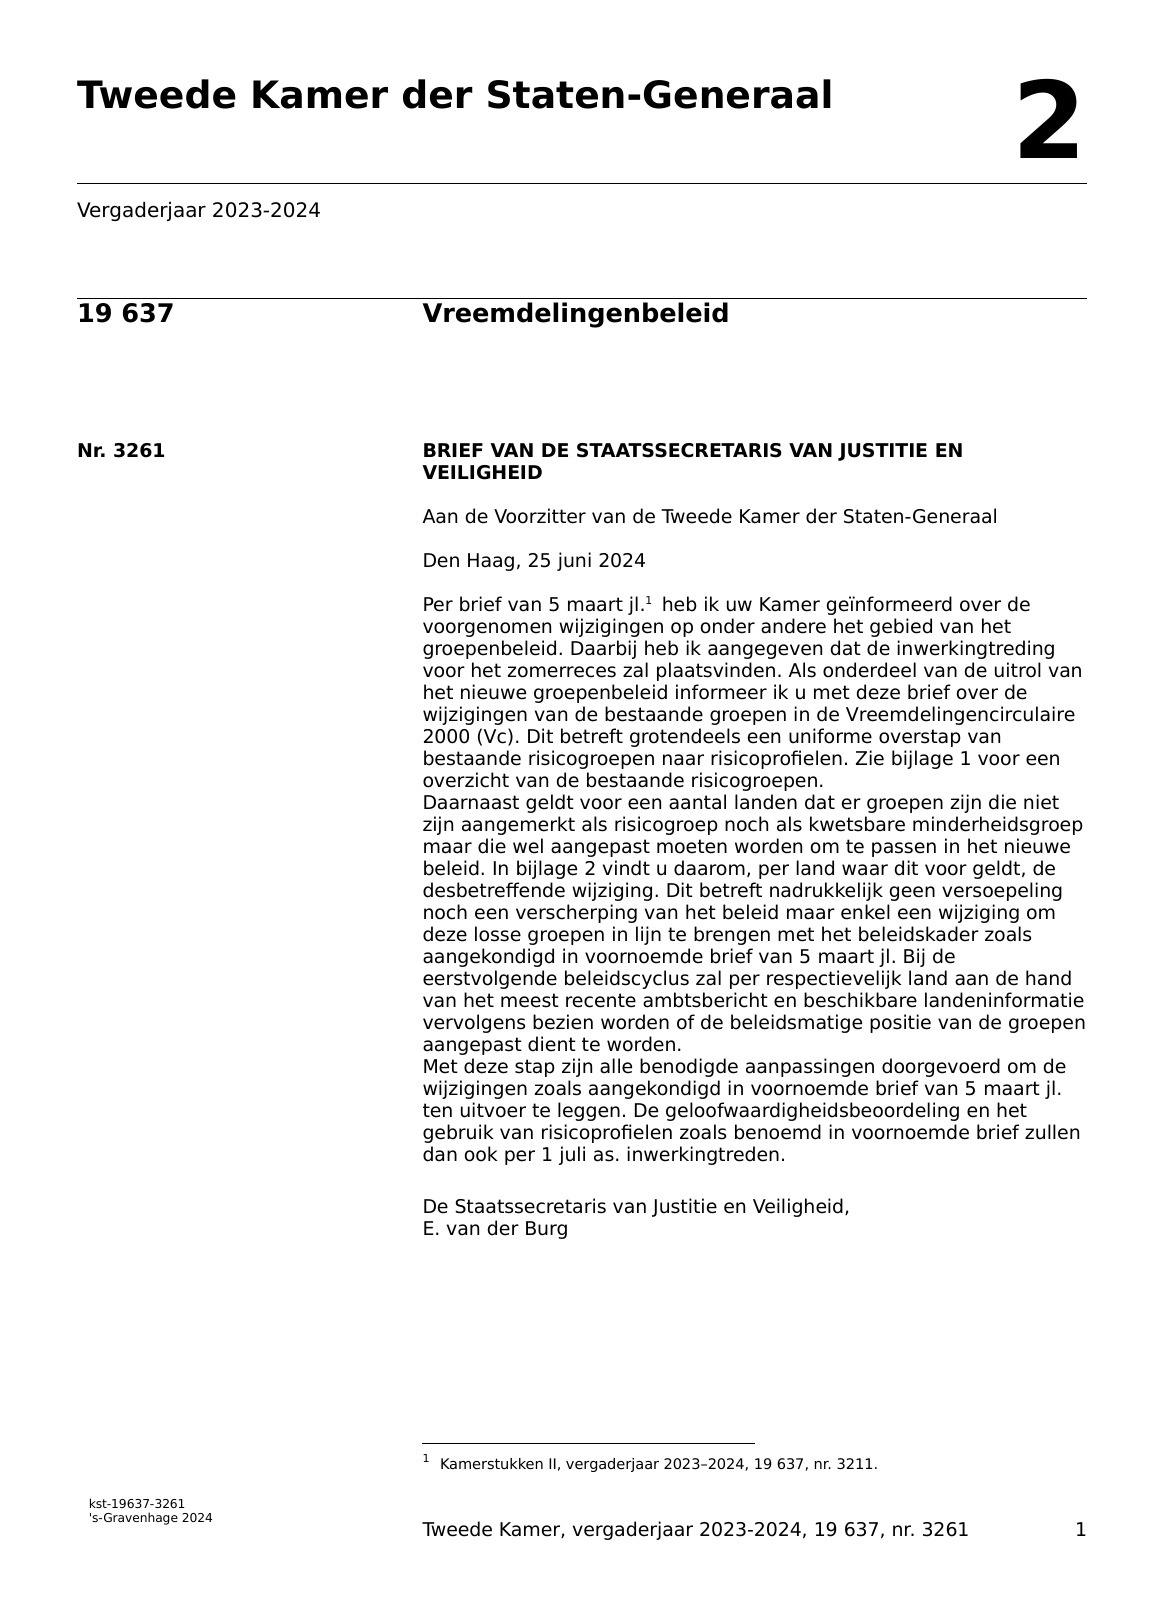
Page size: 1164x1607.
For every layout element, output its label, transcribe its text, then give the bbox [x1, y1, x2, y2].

subtitle Nr. 3261 BRIEF VAN DE STAATSSECRETARIS VAN JUSTITIE EN VEILIGHEID [77, 440, 1087, 484]
text Den Haag, 25 juni 2024 [422, 550, 1087, 572]
subtitle 19 637 Vreemdelingenbeleid [77, 299, 1087, 329]
text Kamerstukken II, vergaderjaar 2023–2024, 19 637, nr. 3211. [422, 1452, 1087, 1474]
text kst-19637-3261 [88, 1497, 323, 1511]
text De Staatssecretaris van Justitie en Veiligheid, E. van der Burg [422, 1196, 1087, 1239]
text Aan de Voorzitter van de Tweede Kamer der Staten-Generaal [422, 506, 1087, 528]
text Met deze stap zijn alle benodigde aanpassingen doorgevoerd om de wijzigingen zoals aangekondigd in voornoemde brief van 5 maart jl. ten uitvoer te leggen. De geloofwaardigheidsbeoordeling en het gebruik van risicoprofielen zoals benoemd in voornoemde brief zullen dan ook per 1 juli as. inwerkingtreden. [422, 1056, 1087, 1166]
table_header Tweede Kamer der Staten-Generaal [77, 59, 886, 183]
text Daarnaast geldt voor een aantal landen dat er groepen zijn die niet zijn aangemerkt als risicogroep noch als kwetsbare minderheidsgroep maar die wel aangepast moeten worden om te passen in het nieuwe beleid. In bijlage 2 vindt u daarom, per land waar dit voor geldt, de desbetreffende wijziging. Dit betreft nadrukkelijk geen versoepeling noch een verscherping van het beleid maar enkel een wijziging om deze losse groepen in lijn te brengen met het beleidskader zoals aangekondigd in voornoemde brief van 5 maart jl. Bij de eerstvolgende beleidscyclus zal per respectievelijk land aan de hand van het meest recente ambtsbericht en beschikbare landeninformatie vervolgens bezien worden of de beleidsmatige positie van de groepen aangepast dient te worden. [422, 792, 1087, 1056]
table_header 2 [886, 59, 1087, 183]
text Per brief van 5 maart jl. heb ik uw Kamer geïnformeerd over de voorgenomen wijzigingen op onder andere het gebied van het groepenbeleid. Daarbij heb ik aangegeven dat de inwerkingtreding voor het zomerreces zal plaatsvinden. Als onderdeel van de uitrol van het nieuwe groepenbeleid informeer ik u met deze brief over de wijzigingen van de bestaande groepen in de Vreemdelingencirculaire 2000 (Vc). Dit betreft grotendeels een uniforme overstap van bestaande risicogroepen naar risicoprofielen. Zie bijlage 1 voor een overzicht van de bestaande risicogroepen. [422, 594, 1087, 792]
text 's-Gravenhage 2024 [88, 1511, 323, 1525]
table_cell Vergaderjaar 2023-2024 [77, 184, 1087, 298]
